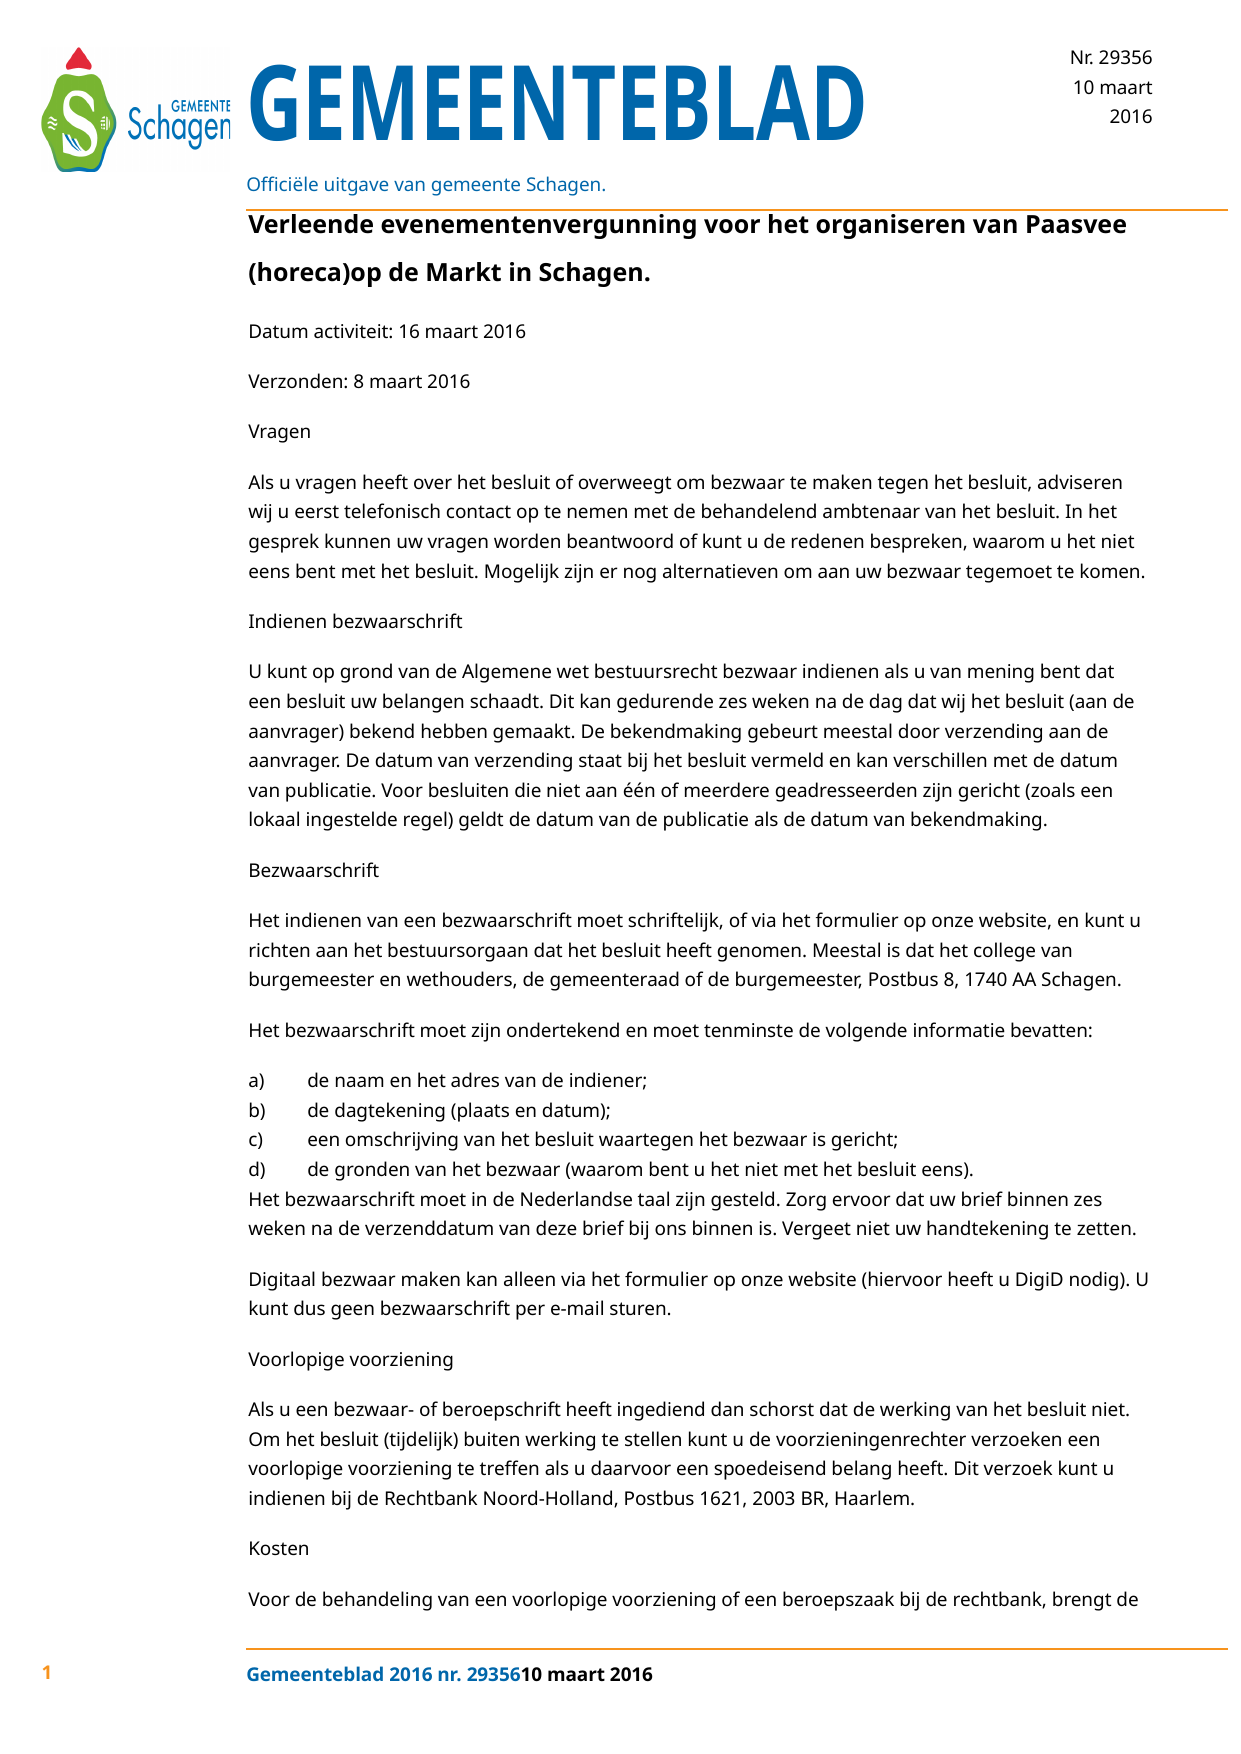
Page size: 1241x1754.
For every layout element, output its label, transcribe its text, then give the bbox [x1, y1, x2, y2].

text Digitaal bezwaar maken kan alleen via het formulier op onze website (hiervoor heeft u DigiD nodig). U kunt dus geen bezwaarschrift per e-mail sturen. [248, 1266, 1152, 1321]
text Het bezwaarschrift moet in de Nederlandse taal zijn gesteld. Zorg ervoor dat uw brief binnen zes weken na de verzenddatum van deze brief bij ons binnen is. Vergeet niet uw handtekening te zetten. [248, 1186, 1152, 1241]
text Bezwaarschrift [248, 857, 1152, 883]
list een omschrijving van het besluit waartegen het bezwaar is gericht; [248, 1127, 1152, 1152]
text U kunt op grond van de Algemene wet bestuursrecht bezwaar indienen als u van mening bent dat een besluit uw belangen schaadt. Dit kan gedurende zes weken na de dag dat wij het besluit (aan de aanvrager) bekend hebben gemaakt. De bekendmaking gebeurt meestal door verzending aan de aanvrager. De datum van verzending staat bij het besluit vermeld en kan verschillen met de datum van publicatie. Voor besluiten die niet aan één of meerdere geadresseerden zijn gericht (zoals een lokaal ingestelde regel) geldt de datum van de publicatie als de datum van bekendmaking. [248, 659, 1152, 832]
list de dagtekening (plaats en datum); [248, 1097, 1152, 1123]
text Kosten [248, 1535, 1152, 1561]
picture [41, 47, 231, 172]
text Voor de behandeling van een voorlopige voorziening of een beroepszaak bij de rechtbank, brengt de [248, 1586, 1152, 1612]
text Voorlopige voorziening [248, 1346, 1152, 1372]
list de gronden van het bezwaar (waarom bent u het niet met het besluit eens). [248, 1156, 1152, 1182]
text Indienen bezwaarschrift [248, 608, 1152, 634]
text Als u een bezwaar- of beroepschrift heeft ingediend dan schorst dat de werking van het besluit niet. Om het besluit (tijdelijk) buiten werking te stellen kunt u de voorzieningenrechter verzoeken een voorlopige voorziening te treffen als u daarvoor een spoedeisend belang heeft. Dit verzoek kunt u indienen bij de Rechtbank Noord-Holland, Postbus 1621, 2003 BR, Haarlem. [248, 1396, 1152, 1511]
text Datum activiteit: 16 maart 2016 [248, 318, 1152, 344]
text Het indienen van een bezwaarschrift moet schriftelijk, of via het formulier op onze website, en kunt u richten aan het bestuursorgaan dat het besluit heeft genomen. Meestal is dat het college van burgemeester en wethouders, de gemeenteraad of de burgemeester, Postbus 8, 1740 AA Schagen. [248, 907, 1152, 992]
text Als u vragen heeft over het besluit of overweegt om bezwaar te maken tegen het besluit, adviseren wij u eerst telefonisch contact op te nemen met de behandelend ambtenaar van het besluit. In het gesprek kunnen uw vragen worden beantwoord of kunt u de redenen bespreken, waarom u het niet eens bent met het besluit. Mogelijk zijn er nog alternatieven om aan uw bezwaar tegemoet te komen. [248, 469, 1152, 584]
text Verzonden: 8 maart 2016 [248, 368, 1152, 394]
text Verleende evenementenvergunning voor het organiseren van Paasvee (horeca)op de Markt in Schagen. [248, 211, 1152, 288]
text Vragen [248, 419, 1152, 444]
text Het bezwaarschrift moet zijn ondertekend en moet tenminste de volgende informatie bevatten: [248, 1017, 1152, 1043]
list de naam en het adres van de indiener; [248, 1067, 1152, 1093]
